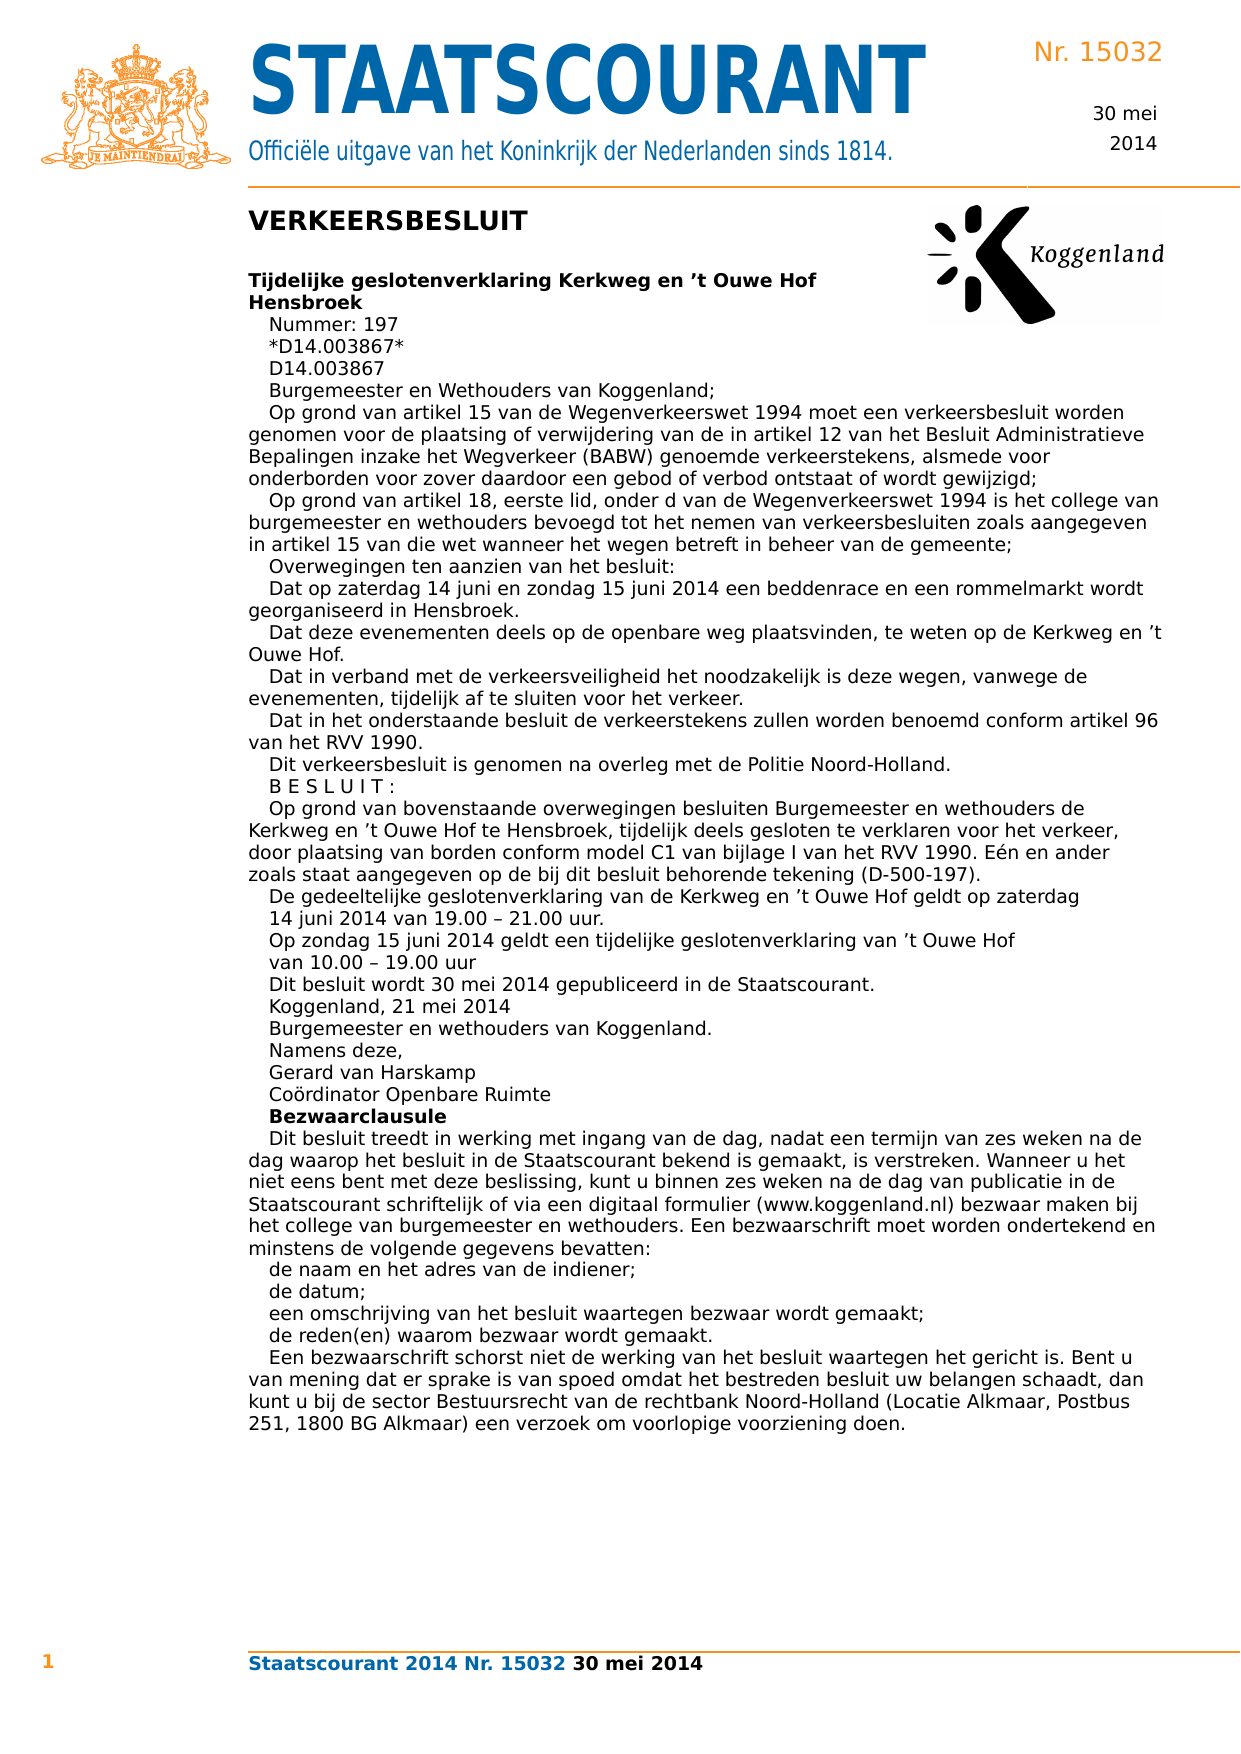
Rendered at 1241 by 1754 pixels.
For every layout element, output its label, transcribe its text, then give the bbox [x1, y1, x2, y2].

text Burgemeester en wethouders van Koggenland. [248, 1018, 1163, 1039]
text Bezwaarclausule [248, 1106, 1163, 1127]
text Op grond van artikel 15 van de Wegenverkeerswet 1994 moet een verkeersbesluit worden genomen voor de plaatsing of verwijdering van de in artikel 12 van het Besluit Administratieve Bepalingen inzake het Wegverkeer (BABW) genoemde verkeerstekens, alsmede voor onderborden voor zover daardoor een gebod of verbod ontstaat of wordt gewijzigd; [248, 402, 1163, 490]
text Dat op zaterdag 14 juni en zondag 15 juni 2014 een beddenrace en een rommelmarkt wordt georganiseerd in Hensbroek. [248, 578, 1163, 622]
text Dat deze evenementen deels op de openbare weg plaatsvinden, te weten op de Kerkweg en ’t Ouwe Hof. [248, 622, 1163, 666]
text Overwegingen ten aanzien van het besluit: [248, 556, 1163, 578]
text Dit verkeersbesluit is genomen na overleg met de Politie Noord-Holland. [248, 754, 1163, 776]
text Coördinator Openbare Ruimte [248, 1083, 1163, 1106]
subtitle VERKEERSBESLUIT [248, 206, 927, 237]
text de reden(en) waarom bezwaar wordt gemaakt. [248, 1325, 1163, 1347]
text Dat in het onderstaande besluit de verkeerstekens zullen worden benoemd conform artikel 96 van het RVV 1990. [248, 710, 1163, 754]
text Gerard van Harskamp [248, 1062, 1163, 1083]
text Dit besluit wordt 30 mei 2014 gepubliceerd in de Staatscourant. [248, 974, 1163, 996]
text Koggenland, 21 mei 2014 [248, 996, 1163, 1018]
text B E S L U I T : [248, 776, 1163, 798]
text Dat in verband met de verkeersveiligheid het noodzakelijk is deze wegen, vanwege de evenementen, tijdelijk af te sluiten voor het verkeer. [248, 666, 1163, 710]
text Op grond van bovenstaande overwegingen besluiten Burgemeester en wethouders de Kerkweg en ’t Ouwe Hof te Hensbroek, tijdelijk deels gesloten te verklaren voor het verkeer, door plaatsing van borden conform model C1 van bijlage I van het RVV 1990. Eén en ander zoals staat aangegeven op de bij dit besluit behorende tekening (D-500-197). [248, 798, 1163, 886]
text de naam en het adres van de indiener; [248, 1259, 1163, 1281]
text van 10.00 – 19.00 uur [248, 952, 1163, 974]
picture [41, 44, 231, 169]
text Nummer: 197 [248, 314, 1163, 336]
text 14 juni 2014 van 19.00 – 21.00 uur. [248, 908, 1163, 930]
text De gedeeltelijke geslotenverklaring van de Kerkweg en ’t Ouwe Hof geldt op zaterdag [248, 886, 1163, 908]
text Op grond van artikel 18, eerste lid, onder d van de Wegenverkeerswet 1994 is het college van burgemeester en wethouders bevoegd tot het nemen van verkeersbesluiten zoals aangegeven in artikel 15 van die wet wanneer het wegen betreft in beheer van de gemeente; [248, 490, 1163, 556]
text *D14.003867* [248, 336, 1163, 358]
text Tijdelijke geslotenverklaring Kerkweg en ’t Ouwe Hof Hensbroek [248, 270, 927, 314]
text Op zondag 15 juni 2014 geldt een tijdelijke geslotenverklaring van ’t Ouwe Hof [248, 930, 1163, 952]
text Namens deze, [248, 1039, 1163, 1062]
picture [927, 205, 1164, 324]
text een omschrijving van het besluit waartegen bezwaar wordt gemaakt; [248, 1303, 1163, 1325]
text de datum; [248, 1281, 1163, 1303]
text Dit besluit treedt in werking met ingang van de dag, nadat een termijn van zes weken na de dag waarop het besluit in de Staatscourant bekend is gemaakt, is verstreken. Wanneer u het niet eens bent met deze beslissing, kunt u binnen zes weken na de dag van publicatie in de Staatscourant schriftelijk of via een digitaal formulier (www.koggenland.nl) bezwaar maken bij het college van burgemeester en wethouders. Een bezwaarschrift moet worden ondertekend en minstens de volgende gegevens bevatten: [248, 1127, 1163, 1259]
text D14.003867 [248, 358, 1163, 380]
text Een bezwaarschrift schorst niet de werking van het besluit waartegen het gericht is. Bent u van mening dat er sprake is van spoed omdat het bestreden besluit uw belangen schaadt, dan kunt u bij de sector Bestuursrecht van de rechtbank Noord-Holland (Locatie Alkmaar, Postbus 251, 1800 BG Alkmaar) een verzoek om voorlopige voorziening doen. [248, 1347, 1163, 1435]
text Burgemeester en Wethouders van Koggenland; [248, 380, 1163, 402]
